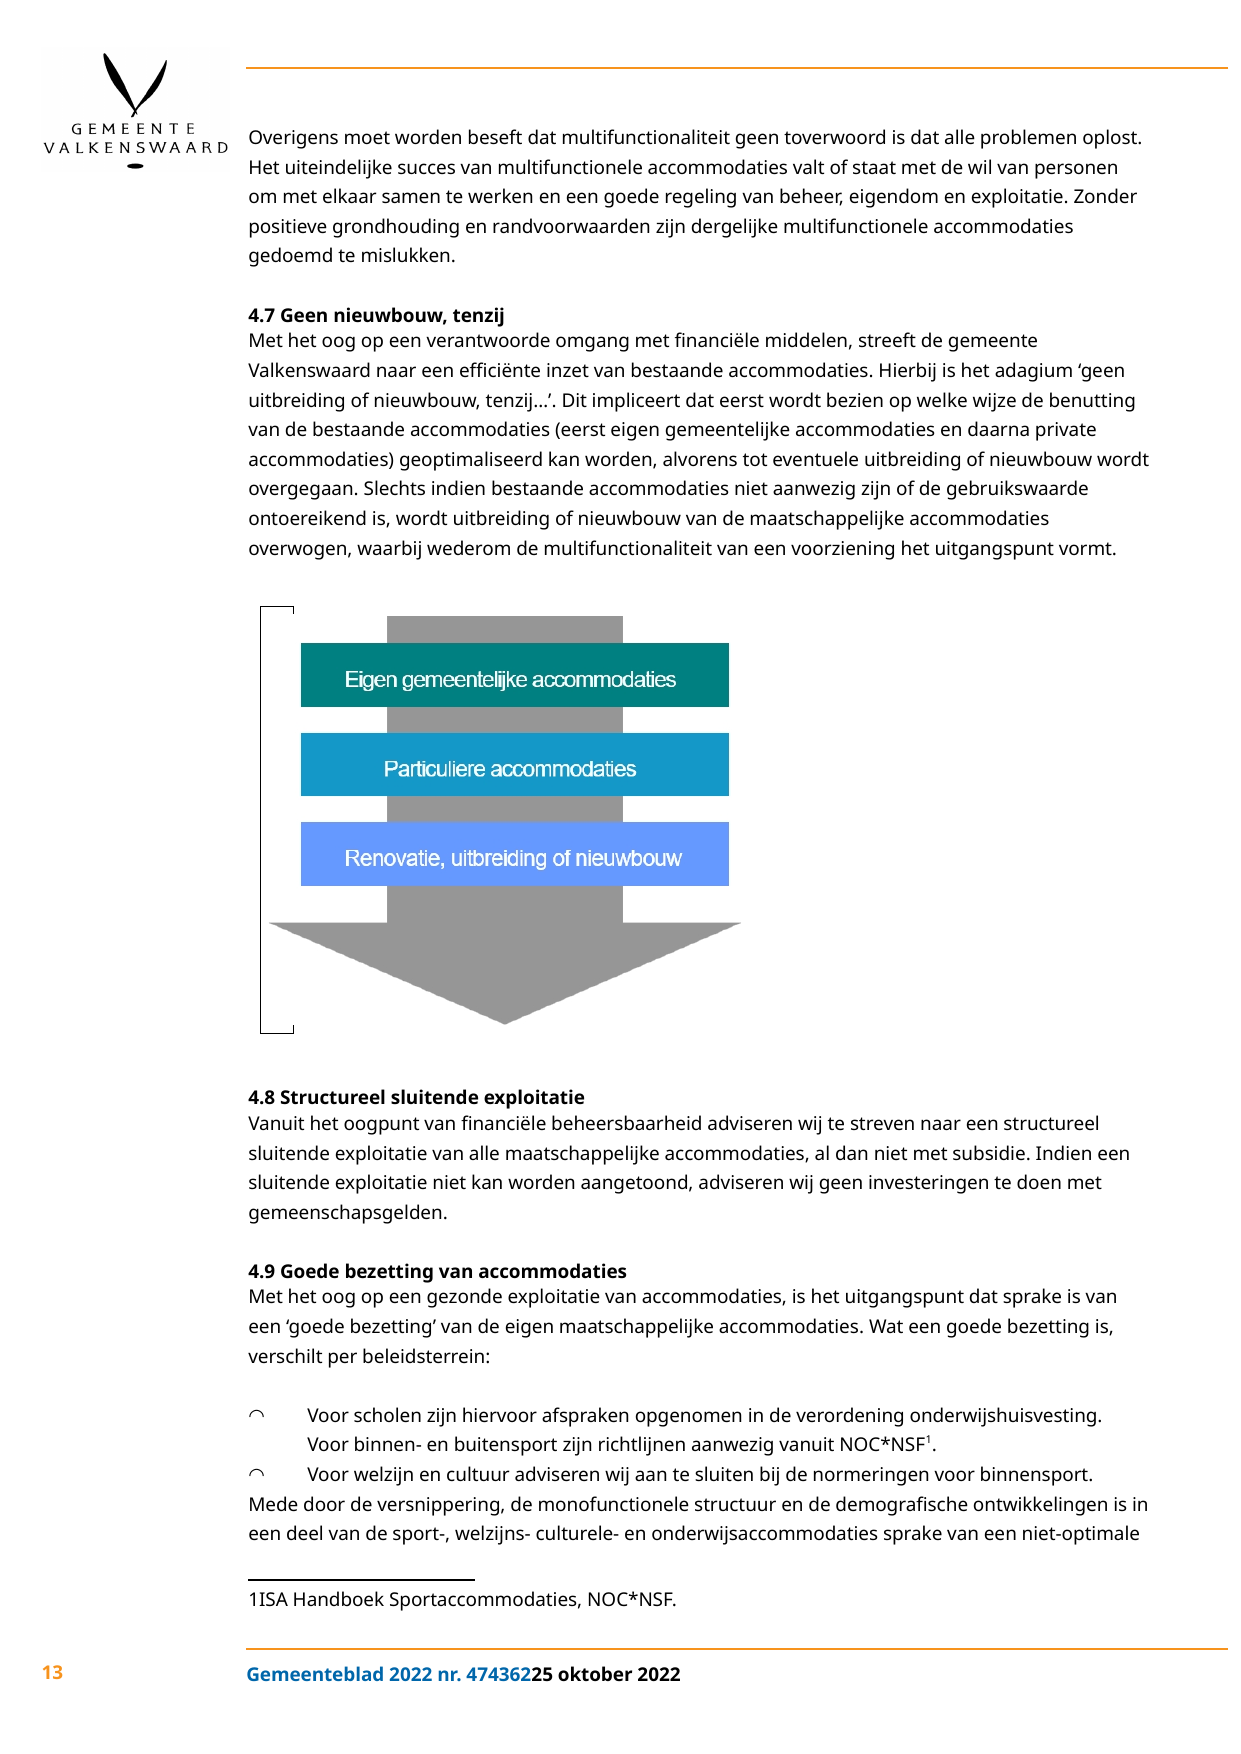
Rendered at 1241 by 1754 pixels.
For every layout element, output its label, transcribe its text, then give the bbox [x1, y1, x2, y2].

picture [41, 47, 231, 172]
picture [268, 614, 742, 1025]
text 4.8 Structureel sluitende exploitatie [248, 1084, 1152, 1110]
list ISA Handboek Sportaccommodaties, NOC*NSF. [248, 1586, 1152, 1612]
text Met het oog op een gezonde exploitatie van accommodaties, is het uitgangspunt dat sprake is van een ‘goede bezetting’ van de eigen maatschappelijke accommodaties. Wat een goede bezetting is, verschilt per beleidsterrein: [248, 1284, 1152, 1369]
text Met het oog op een verantwoorde omgang met financiële middelen, streeft de gemeente Valkenswaard naar een efficiënte inzet van bestaande accommodaties. Hierbij is het adagium ‘geen uitbreiding of nieuwbouw, tenzij…’. Dit impliceert dat eerst wordt bezien op welke wijze de benutting van de bestaande accommodaties (eerst eigen gemeentelijke accommodaties en daarna private accommodaties) geoptimaliseerd kan worden, alvorens tot eventuele uitbreiding of nieuwbouw wordt overgegaan. Slechts indien bestaande accommodaties niet aanwezig zijn of de gebruikswaarde ontoereikend is, wordt uitbreiding of nieuwbouw van de maatschappelijke accommodaties overwogen, waarbij wederom de multifunctionaliteit van een voorziening het uitgangspunt vormt. [248, 328, 1152, 560]
text 4.7 Geen nieuwbouw, tenzij [248, 302, 1152, 328]
list Voor binnen- en buitensport zijn richtlijnen aanwezig vanuit NOC*NSF. [248, 1432, 1152, 1457]
text 4.9 Goede bezetting van accommodaties [248, 1258, 1152, 1284]
list Voor scholen zijn hiervoor afspraken opgenomen in de verordening onderwijshuisvesting. [248, 1402, 1152, 1428]
text Vanuit het oogpunt van financiële beheersbaarheid adviseren wij te streven naar een structureel sluitende exploitatie van alle maatschappelijke accommodaties, al dan niet met subsidie. Indien een sluitende exploitatie niet kan worden aangetoond, adviseren wij geen investeringen te doen met gemeenschapsgelden. [248, 1110, 1152, 1224]
text Overigens moet worden beseft dat multifunctionaliteit geen toverwoord is dat alle problemen oplost. Het uiteindelijke succes van multifunctionele accommodaties valt of staat met de wil van personen om met elkaar samen te werken en een goede regeling van beheer, eigendom en exploitatie. Zonder positieve grondhouding en randvoorwaarden zijn dergelijke multifunctionele accommodaties gedoemd te mislukken. [248, 124, 1152, 268]
list Voor welzijn en cultuur adviseren wij aan te sluiten bij de normeringen voor binnensport. [248, 1461, 1152, 1487]
text Mede door de versnippering, de monofunctionele structuur en de demografische ontwikkelingen is in een deel van de sport-, welzijns- culturele- en onderwijsaccommodaties sprake van een niet-optimale [248, 1491, 1152, 1546]
